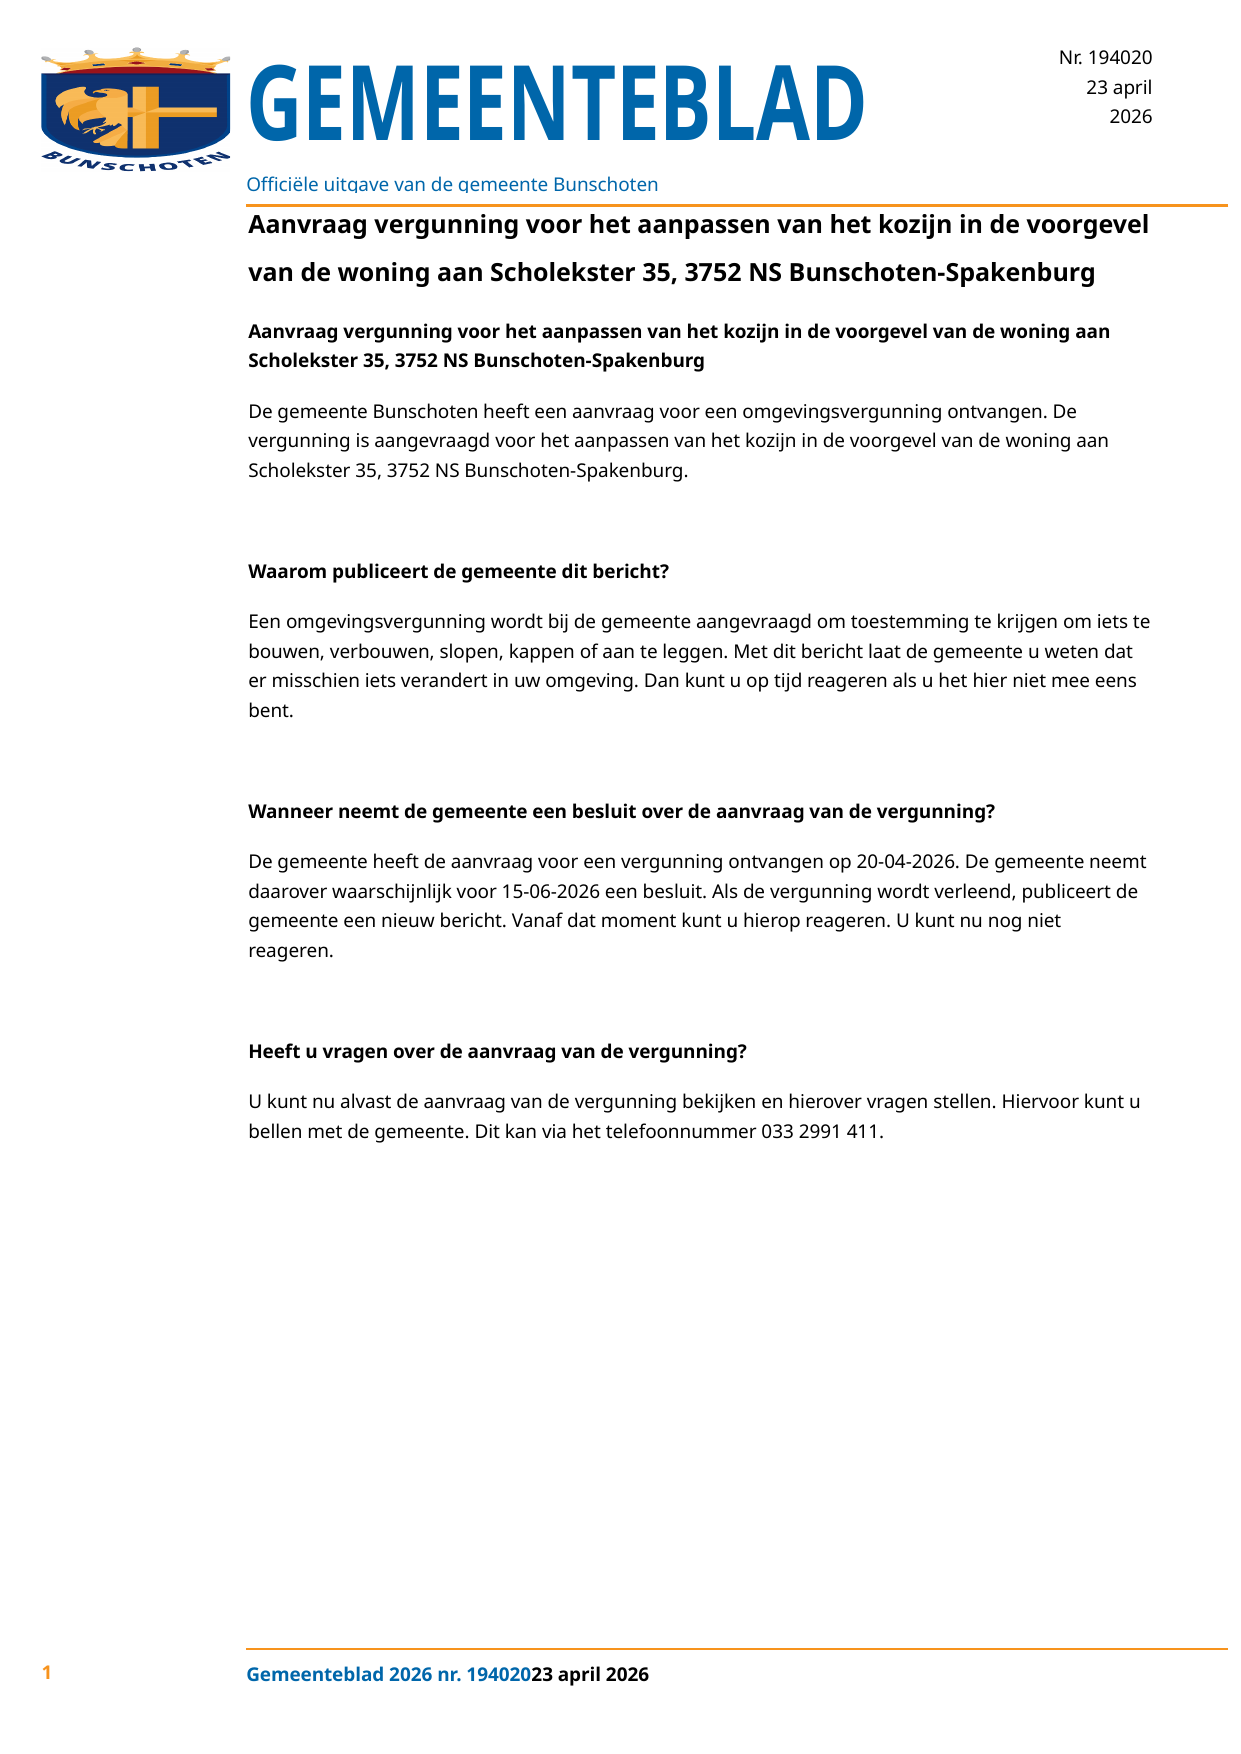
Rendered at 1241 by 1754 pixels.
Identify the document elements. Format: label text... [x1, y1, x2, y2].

text U kunt nu alvast de aanvraag van de vergunning bekijken en hierover vragen stellen. Hiervoor kunt u bellen met de gemeente. Dit kan via het telefoonnummer 033 2991 411. [248, 1088, 1152, 1144]
text De gemeente heeft de aanvraag voor een vergunning ontvangen op 20-04-2026. De gemeente neemt daarover waarschijnlijk voor 15-06-2026 een besluit. Als de vergunning wordt verleend, publiceert de gemeente een nieuw bericht. Vanaf dat moment kunt u hierop reageren. U kunt nu nog niet reageren. [248, 848, 1152, 963]
text Een omgevingsvergunning wordt bij de gemeente aangevraagd om toestemming te krijgen om iets te bouwen, verbouwen, slopen, kappen of aan te leggen. Met dit bericht laat de gemeente u weten dat er misschien iets verandert in uw omgeving. Dan kunt u op tijd reageren als u het hier niet mee eens bent. [248, 608, 1152, 723]
text De gemeente Bunschoten heeft een aanvraag voor een omgevingsvergunning ontvangen. De vergunning is aangevraagd voor het aanpassen van het kozijn in de voorgevel van de woning aan Scholekster 35, 3752 NS Bunschoten-Spakenburg. [248, 398, 1152, 483]
picture [41, 47, 231, 172]
text Wanneer neemt de gemeente een besluit over de aanvraag van de vergunning? [248, 798, 1152, 824]
text Aanvraag vergunning voor het aanpassen van het kozijn in de voorgevel van de woning aan Scholekster 35, 3752 NS Bunschoten-Spakenburg [248, 207, 1152, 288]
text Waarom publiceert de gemeente dit bericht? [248, 558, 1152, 584]
text Aanvraag vergunning voor het aanpassen van het kozijn in de voorgevel van de woning aan Scholekster 35, 3752 NS Bunschoten-Spakenburg [248, 318, 1152, 373]
text Heeft u vragen over de aanvraag van de vergunning? [248, 1038, 1152, 1064]
